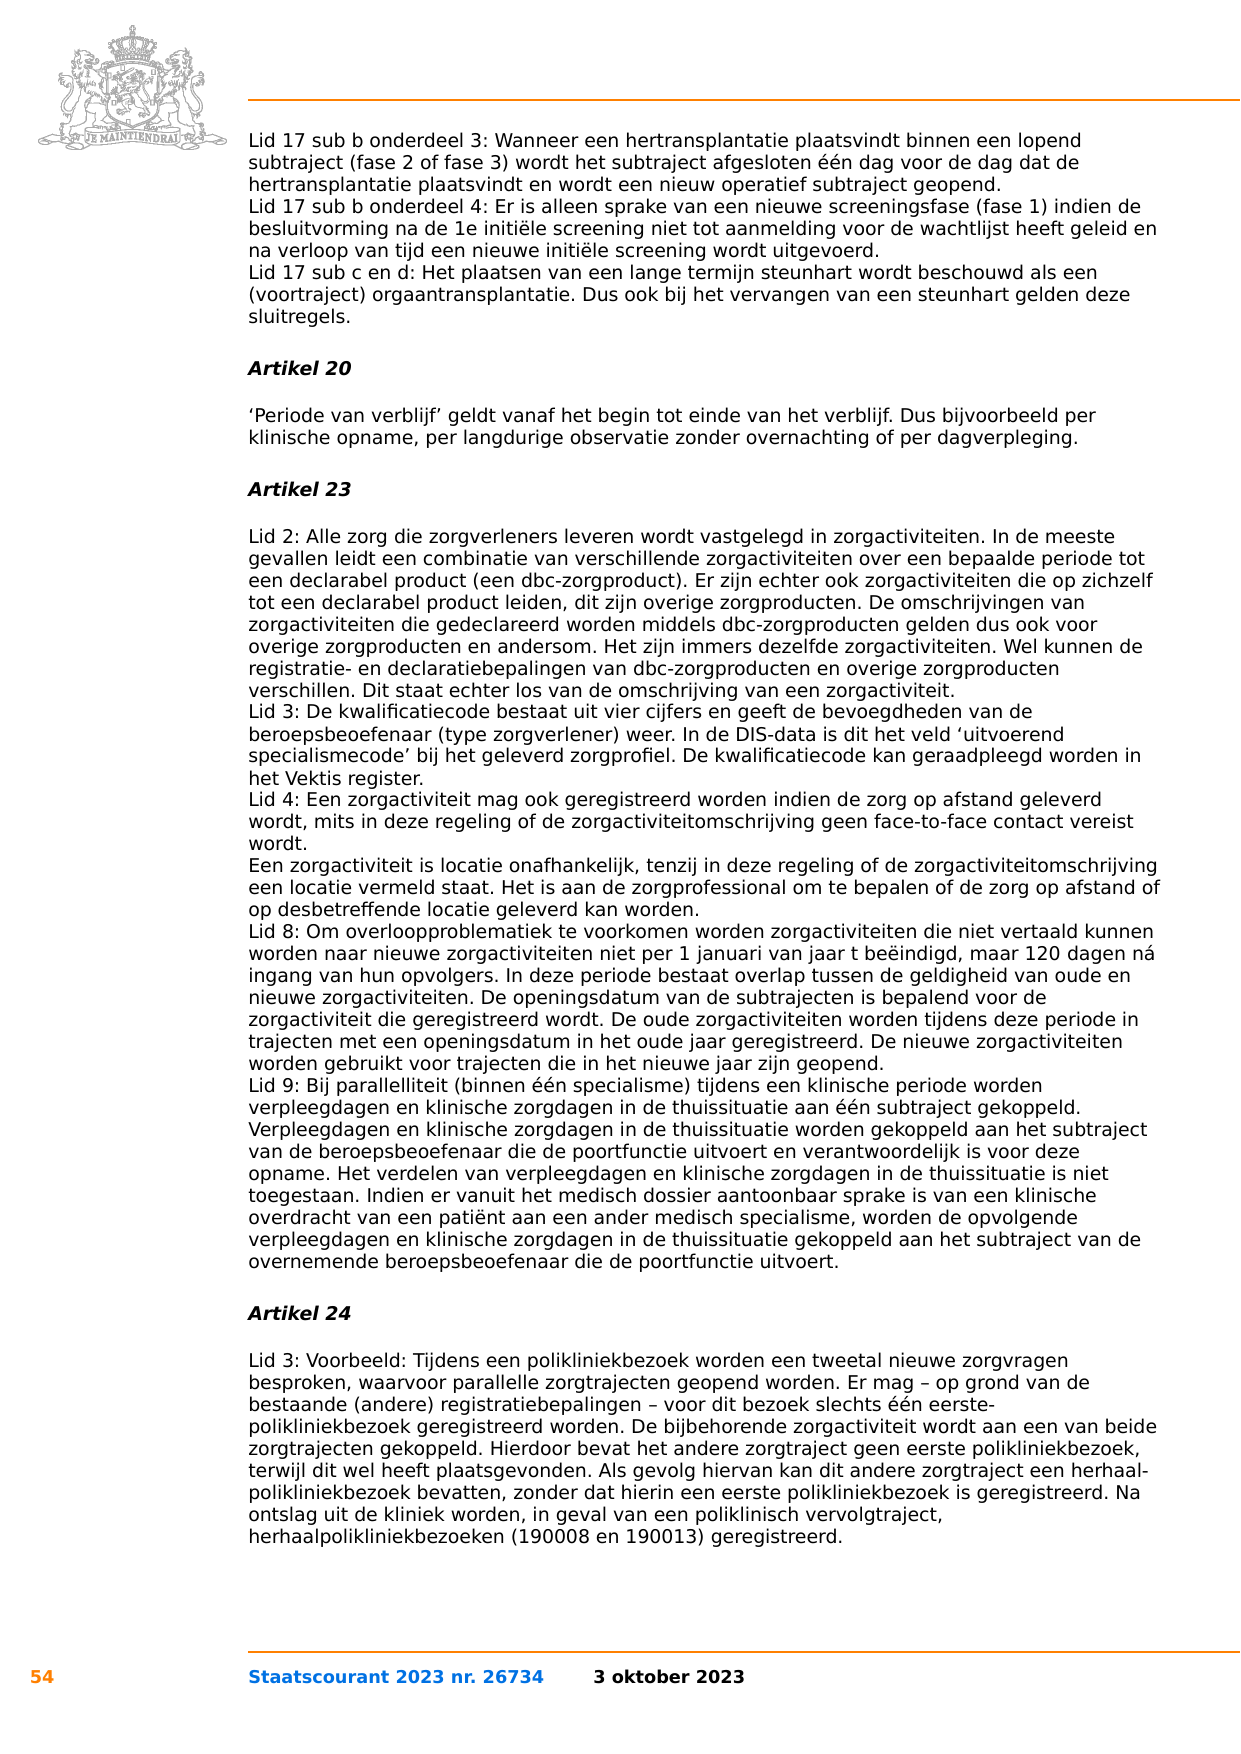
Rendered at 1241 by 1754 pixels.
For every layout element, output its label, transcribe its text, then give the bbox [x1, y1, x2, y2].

text Lid 9: Bij parallelliteit (binnen één specialisme) tijdens een klinische periode worden verpleegdagen en klinische zorgdagen in de thuissituatie aan één subtraject gekoppeld. Verpleegdagen en klinische zorgdagen in de thuissituatie worden gekoppeld aan het subtraject van de beroepsbeoefenaar die de poortfunctie uitvoert en verantwoordelijk is voor deze opname. Het verdelen van verpleegdagen en klinische zorgdagen in de thuissituatie is niet toegestaan. Indien er vanuit het medisch dossier aantoonbaar sprake is van een klinische overdracht van een patiënt aan een ander medisch specialisme, worden de opvolgende verpleegdagen en klinische zorgdagen in de thuissituatie gekoppeld aan het subtraject van de overnemende beroepsbeoefenaar die de poortfunctie uitvoert. [248, 1075, 1163, 1273]
subtitle Artikel 23 [248, 479, 1163, 501]
text Lid 4: Een zorgactiviteit mag ook geregistreerd worden indien de zorg op afstand geleverd wordt, mits in deze regeling of de zorgactiviteitomschrijving geen face-to-face contact vereist wordt. [248, 789, 1163, 855]
subtitle Artikel 24 [248, 1303, 1163, 1325]
text Lid 3: Voorbeeld: Tijdens een polikliniekbezoek worden een tweetal nieuwe zorgvragen besproken, waarvoor parallelle zorgtrajecten geopend worden. Er mag – op grond van de bestaande (andere) registratiebepalingen – voor dit bezoek slechts één eerste- polikliniekbezoek geregistreerd worden. De bijbehorende zorgactiviteit wordt aan een van beide zorgtrajecten gekoppeld. Hierdoor bevat het andere zorgtraject geen eerste polikliniekbezoek, terwijl dit wel heeft plaatsgevonden. Als gevolg hiervan kan dit andere zorgtraject een herhaal-polikliniekbezoek bevatten, zonder dat hierin een eerste polikliniekbezoek is geregistreerd. Na ontslag uit de kliniek worden, in geval van een poliklinisch vervolgtraject, herhaalpolikliniekbezoeken (190008 en 190013) geregistreerd. [248, 1350, 1163, 1548]
picture [38, 25, 227, 150]
text Een zorgactiviteit is locatie onafhankelijk, tenzij in deze regeling of de zorgactiviteitomschrijving een locatie vermeld staat. Het is aan de zorgprofessional om te bepalen of de zorg op afstand of op desbetreffende locatie geleverd kan worden. [248, 855, 1163, 921]
text Lid 2: Alle zorg die zorgverleners leveren wordt vastgelegd in zorgactiviteiten. In de meeste gevallen leidt een combinatie van verschillende zorgactiviteiten over een bepaalde periode tot een declarabel product (een dbc-zorgproduct). Er zijn echter ook zorgactiviteiten die op zichzelf tot een declarabel product leiden, dit zijn overige zorgproducten. De omschrijvingen van zorgactiviteiten die gedeclareerd worden middels dbc-zorgproducten gelden dus ook voor overige zorgproducten en andersom. Het zijn immers dezelfde zorgactiviteiten. Wel kunnen de registratie- en declaratiebepalingen van dbc-zorgproducten en overige zorgproducten verschillen. Dit staat echter los van de omschrijving van een zorgactiviteit. [248, 526, 1163, 701]
text Lid 17 sub b onderdeel 4: Er is alleen sprake van een nieuwe screeningsfase (fase 1) indien de besluitvorming na de 1e initiële screening niet tot aanmelding voor de wachtlijst heeft geleid en na verloop van tijd een nieuwe initiële screening wordt uitgevoerd. [248, 196, 1163, 262]
subtitle Artikel 20 [248, 358, 1163, 380]
text Lid 17 sub c en d: Het plaatsen van een lange termijn steunhart wordt beschouwd als een (voortraject) orgaantransplantatie. Dus ook bij het vervangen van een steunhart gelden deze sluitregels. [248, 262, 1163, 328]
text ‘Periode van verblijf’ geldt vanaf het begin tot einde van het verblijf. Dus bijvoorbeeld per klinische opname, per langdurige observatie zonder overnachting of per dagverpleging. [248, 405, 1163, 449]
text Lid 8: Om overloopproblematiek te voorkomen worden zorgactiviteiten die niet vertaald kunnen worden naar nieuwe zorgactiviteiten niet per 1 januari van jaar t beëindigd, maar 120 dagen ná ingang van hun opvolgers. In deze periode bestaat overlap tussen de geldigheid van oude en nieuwe zorgactiviteiten. De openingsdatum van de subtrajecten is bepalend voor de zorgactiviteit die geregistreerd wordt. De oude zorgactiviteiten worden tijdens deze periode in trajecten met een openingsdatum in het oude jaar geregistreerd. De nieuwe zorgactiviteiten worden gebruikt voor trajecten die in het nieuwe jaar zijn geopend. [248, 921, 1163, 1075]
text Lid 3: De kwalificatiecode bestaat uit vier cijfers en geeft de bevoegdheden van de beroepsbeoefenaar (type zorgverlener) weer. In de DIS-data is dit het veld ‘uitvoerend specialismecode’ bij het geleverd zorgprofiel. De kwalificatiecode kan geraadpleegd worden in het Vektis register. [248, 701, 1163, 789]
text Lid 17 sub b onderdeel 3: Wanneer een hertransplantatie plaatsvindt binnen een lopend subtraject (fase 2 of fase 3) wordt het subtraject afgesloten één dag voor de dag dat de hertransplantatie plaatsvindt en wordt een nieuw operatief subtraject geopend. [248, 130, 1163, 196]
